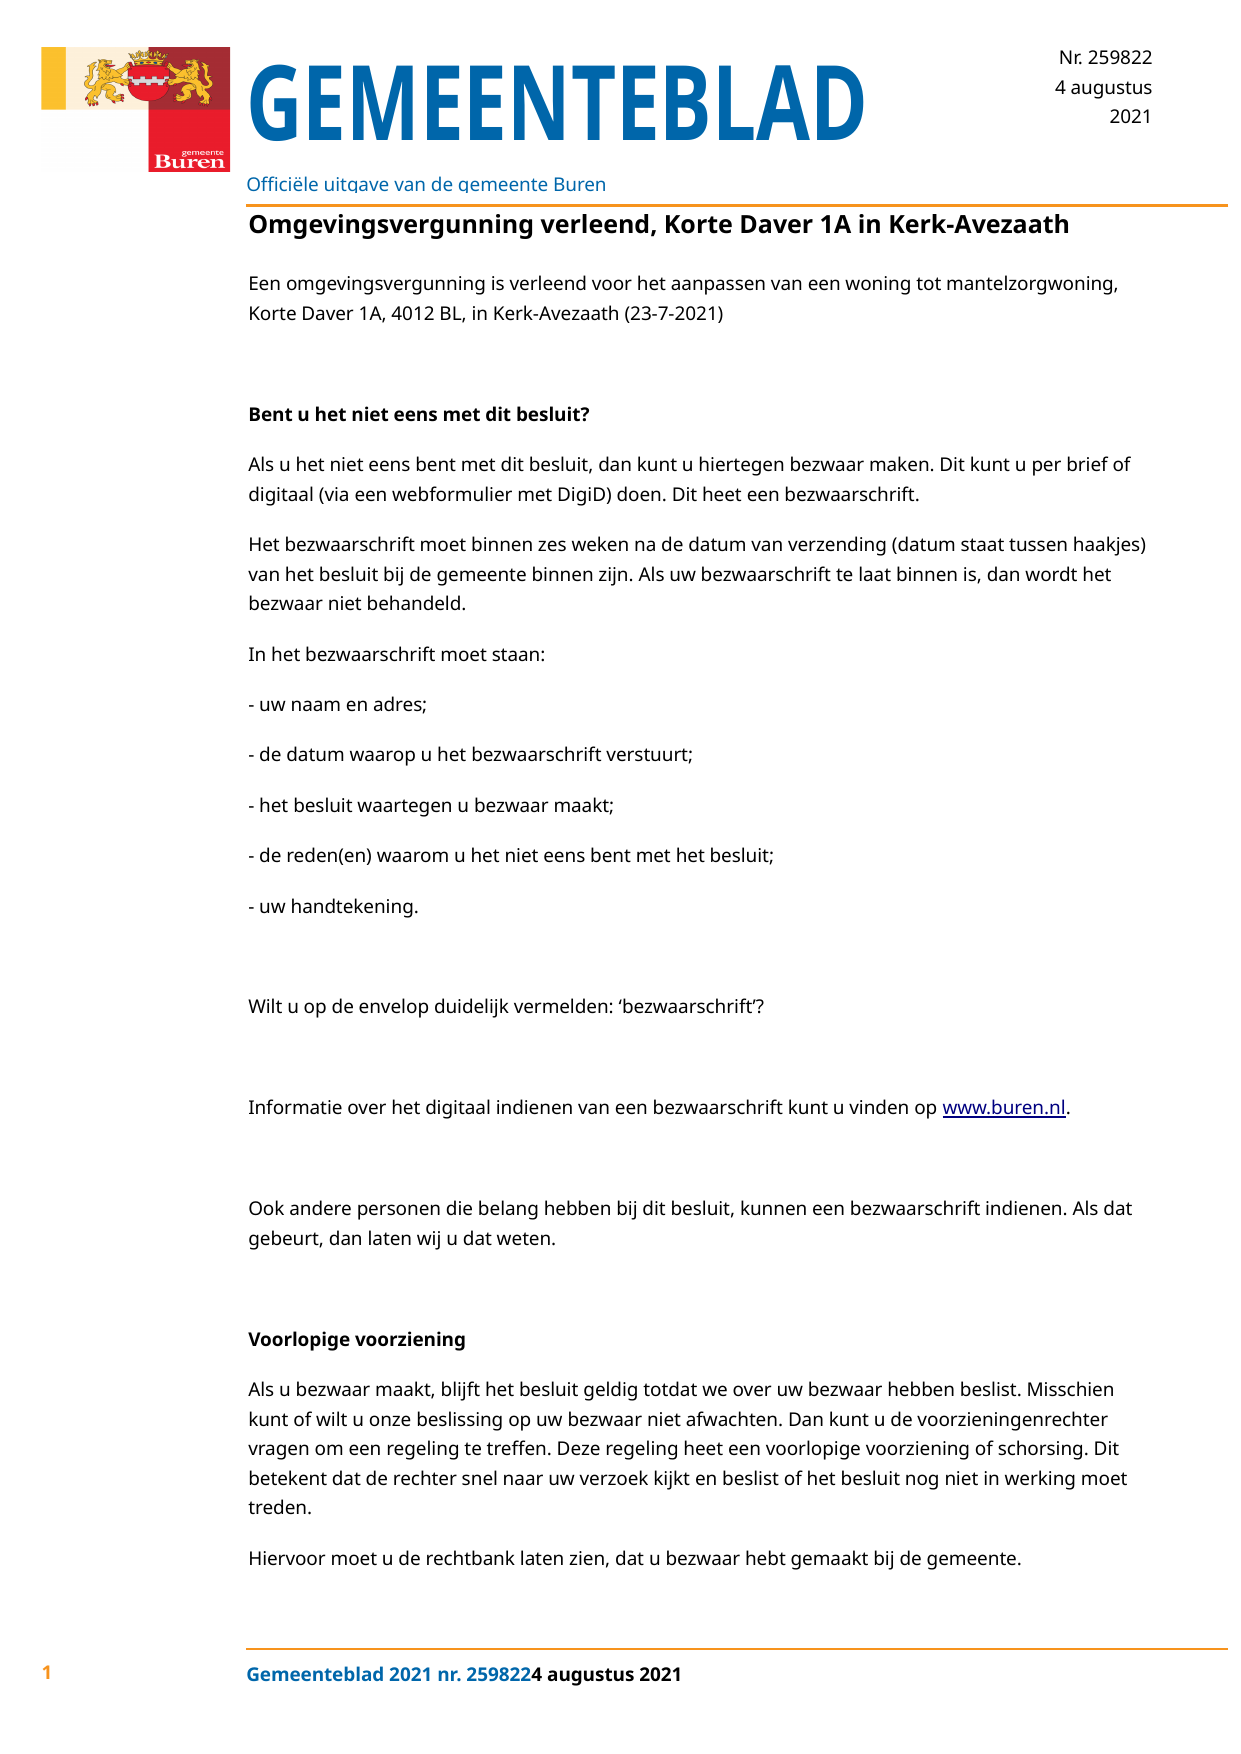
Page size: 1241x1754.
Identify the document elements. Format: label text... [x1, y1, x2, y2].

text Het bezwaarschrift moet binnen zes weken na de datum van verzending (datum staat tussen haakjes) van het besluit bij de gemeente binnen zijn. Als uw bezwaarschrift te laat binnen is, dan wordt het bezwaar niet behandeld. [248, 531, 1152, 616]
text - de reden(en) waarom u het niet eens bent met het besluit; [248, 842, 1152, 868]
text - het besluit waartegen u bezwaar maakt; [248, 792, 1152, 818]
text In het bezwaarschrift moet staan: [248, 641, 1152, 666]
text Als u het niet eens bent met dit besluit, dan kunt u hiertegen bezwaar maken. Dit kunt u per brief of digitaal (via een webformulier met DigiD) doen. Dit heet een bezwaarschrift. [248, 451, 1152, 506]
text Voorlopige voorziening [248, 1326, 1152, 1351]
text - uw naam en adres; [248, 691, 1152, 717]
text Bent u het niet eens met dit besluit? [248, 401, 1152, 426]
text Hiervoor moet u de rechtbank laten zien, dat u bezwaar hebt gemaakt bij de gemeente. [248, 1545, 1152, 1571]
text Wilt u op de envelop duidelijk vermelden: ‘bezwaarschrift’? [248, 994, 1152, 1019]
picture [41, 47, 231, 172]
text - de datum waarop u het bezwaarschrift verstuurt; [248, 742, 1152, 767]
text Omgevingsvergunning verleend, Korte Daver 1A in Kerk-Avezaath [248, 207, 1152, 241]
text Ook andere personen die belang hebben bij dit besluit, kunnen een bezwaarschrift indienen. Als dat gebeurt, dan laten wij u dat weten. [248, 1195, 1152, 1251]
text Als u bezwaar maakt, blijft het besluit geldig totdat we over uw bezwaar hebben beslist. Misschien kunt of wilt u onze beslissing op uw bezwaar niet afwachten. Dan kunt u de voorzieningenrechter vragen om een regeling te treffen. Deze regeling heet een voorlopige voorziening of schorsing. Dit betekent dat de rechter snel naar uw verzoek kijkt en beslist of het besluit nog niet in werking moet treden. [248, 1376, 1152, 1520]
text Een omgevingsvergunning is verleend voor het aanpassen van een woning tot mantelzorgwoning, Korte Daver 1A, 4012 BL, in Kerk-Avezaath (23-7-2021) [248, 270, 1152, 326]
text - uw handtekening. [248, 893, 1152, 918]
text Informatie over het digitaal indienen van een bezwaarschrift kunt u vinden op www.buren.nl. [248, 1094, 1152, 1120]
